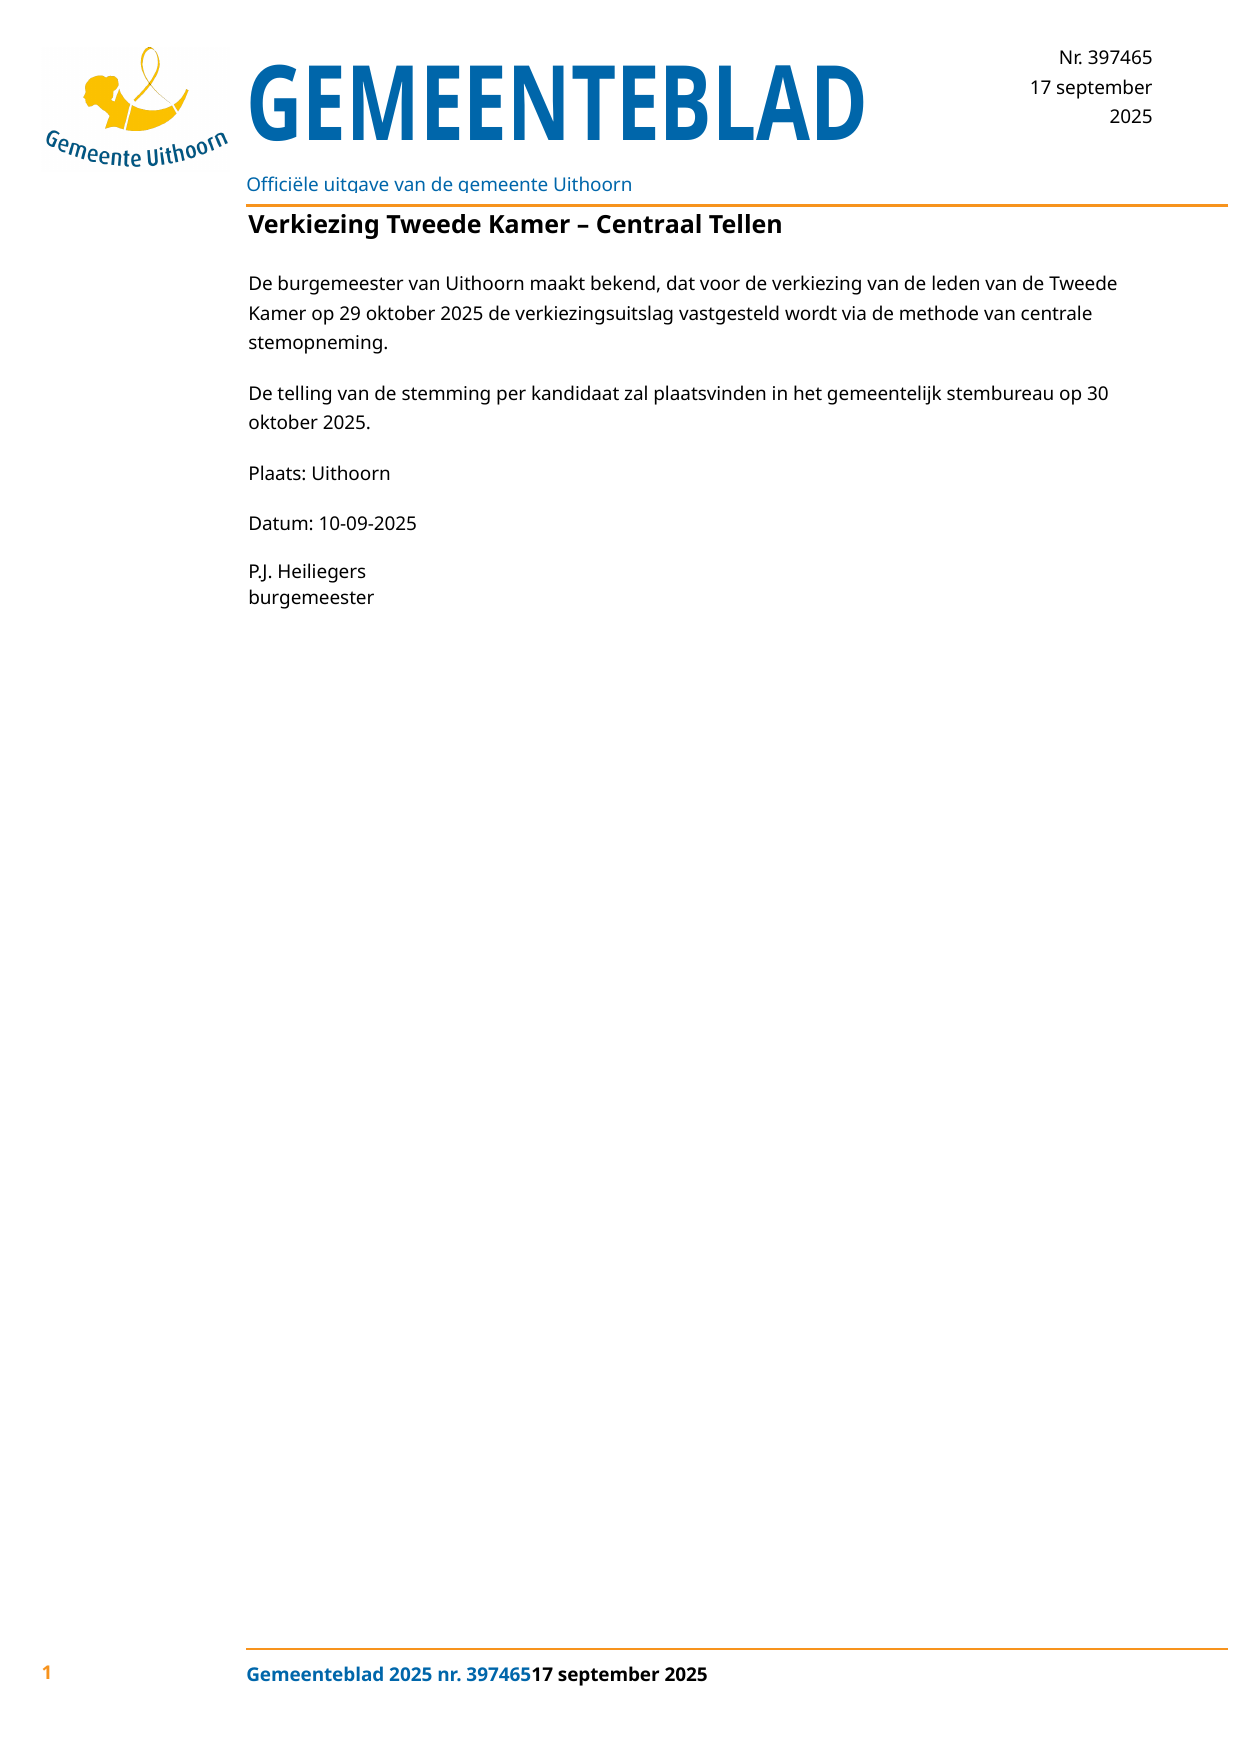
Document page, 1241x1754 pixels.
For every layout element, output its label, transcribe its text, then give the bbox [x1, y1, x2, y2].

text De burgemeester van Uithoorn maakt bekend, dat voor de verkiezing van de leden van de Tweede Kamer op 29 oktober 2025 de verkiezingsuitslag vastgesteld wordt via de methode van centrale stemopneming. [248, 270, 1152, 355]
text Plaats: Uithoorn [248, 460, 1152, 486]
picture [41, 47, 231, 172]
text Verkiezing Tweede Kamer – Centraal Tellen [248, 207, 1152, 241]
text De telling van de stemming per kandidaat zal plaatsvinden in het gemeentelijk stembureau op 30 oktober 2025. [248, 380, 1152, 435]
text burgemeester [248, 584, 1152, 609]
text Datum: 10-09-2025 [248, 510, 1152, 536]
text P.J. Heiliegers [248, 558, 1152, 584]
